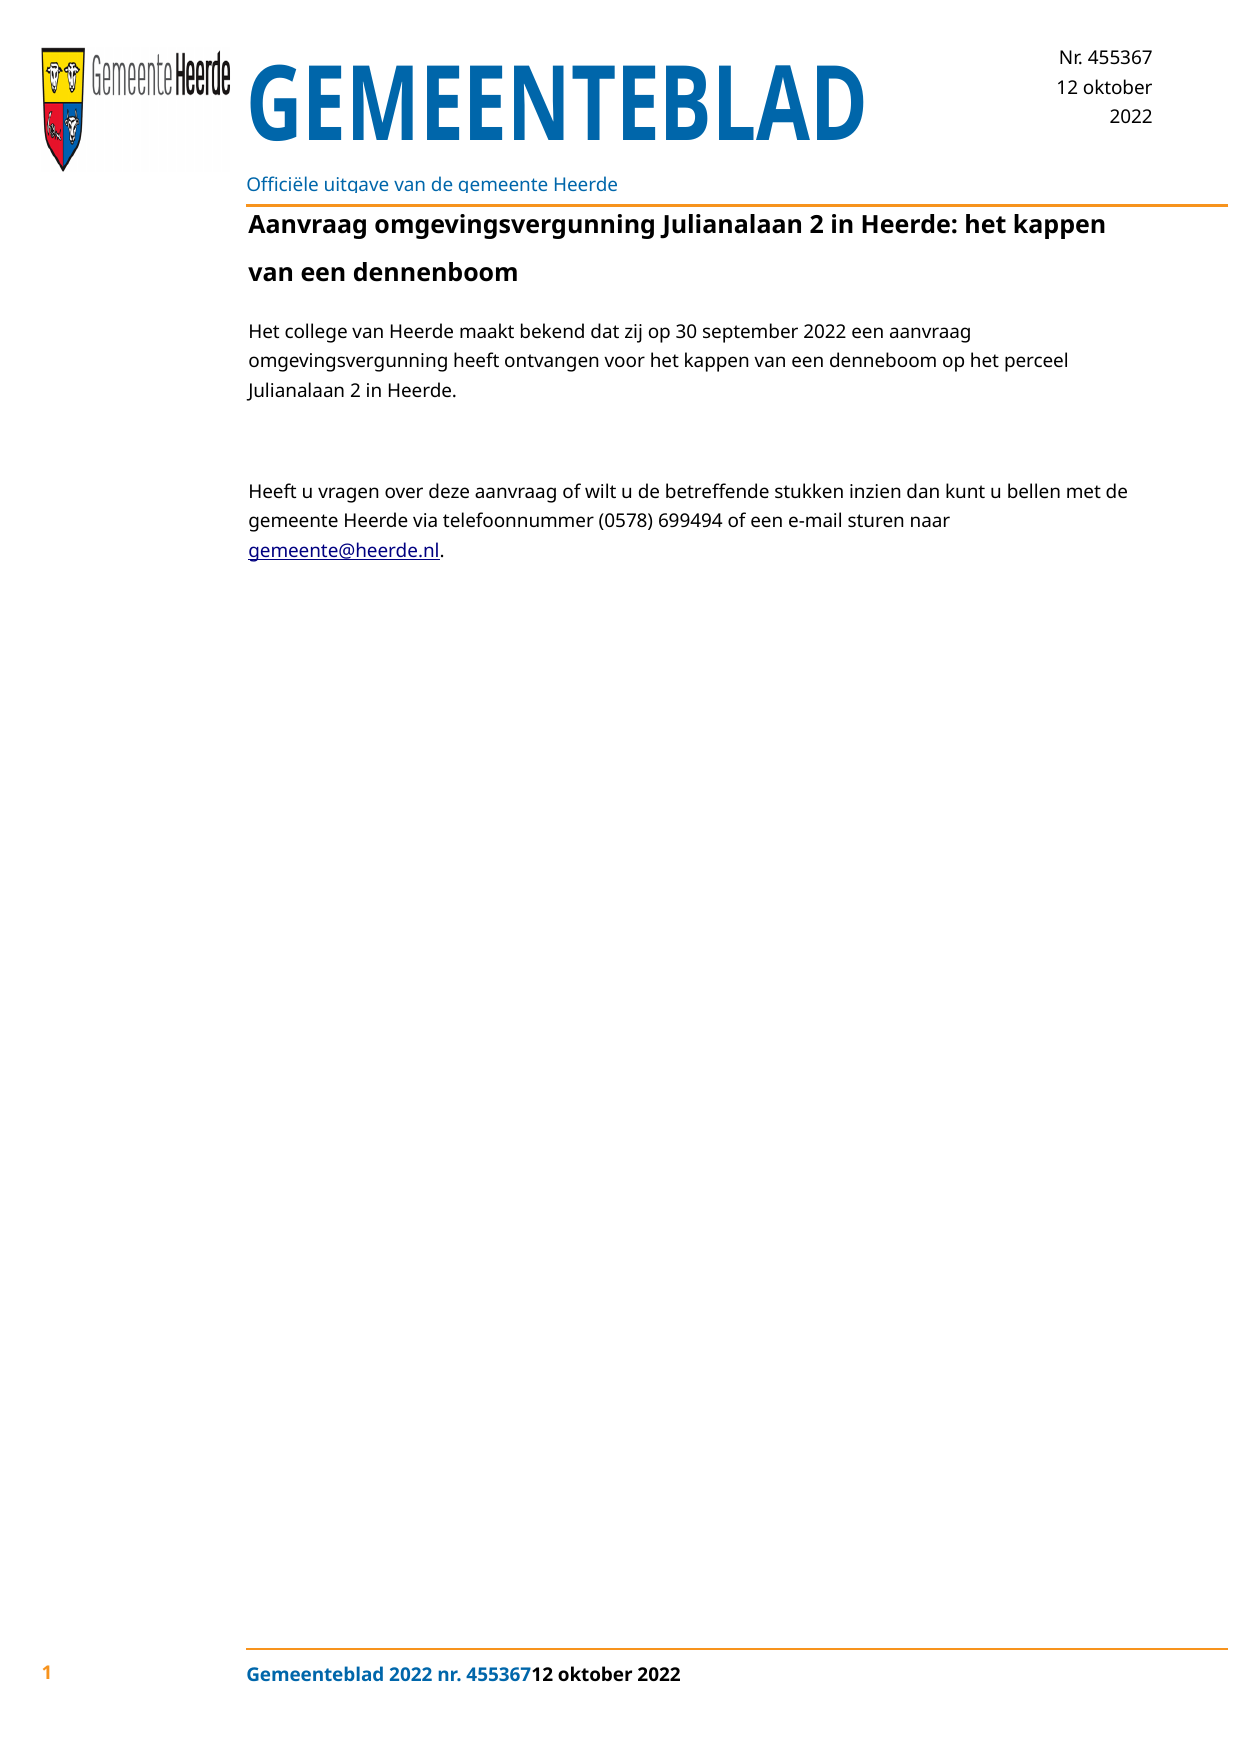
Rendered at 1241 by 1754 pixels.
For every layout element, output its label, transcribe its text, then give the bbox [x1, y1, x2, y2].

text Heeft u vragen over deze aanvraag of wilt u de betreffende stukken inzien dan kunt u bellen met de gemeente Heerde via telefoonnummer (0578) 699494 of een e-mail sturen naar gemeente@heerde.nl. [248, 478, 1152, 563]
text Het college van Heerde maakt bekend dat zij op 30 september 2022 een aanvraag omgevingsvergunning heeft ontvangen voor het kappen van een denneboom op het perceel Julianalaan 2 in Heerde. [248, 318, 1152, 403]
text Aanvraag omgevingsvergunning Julianalaan 2 in Heerde: het kappen van een dennenboom [248, 207, 1152, 288]
picture [41, 47, 231, 172]
